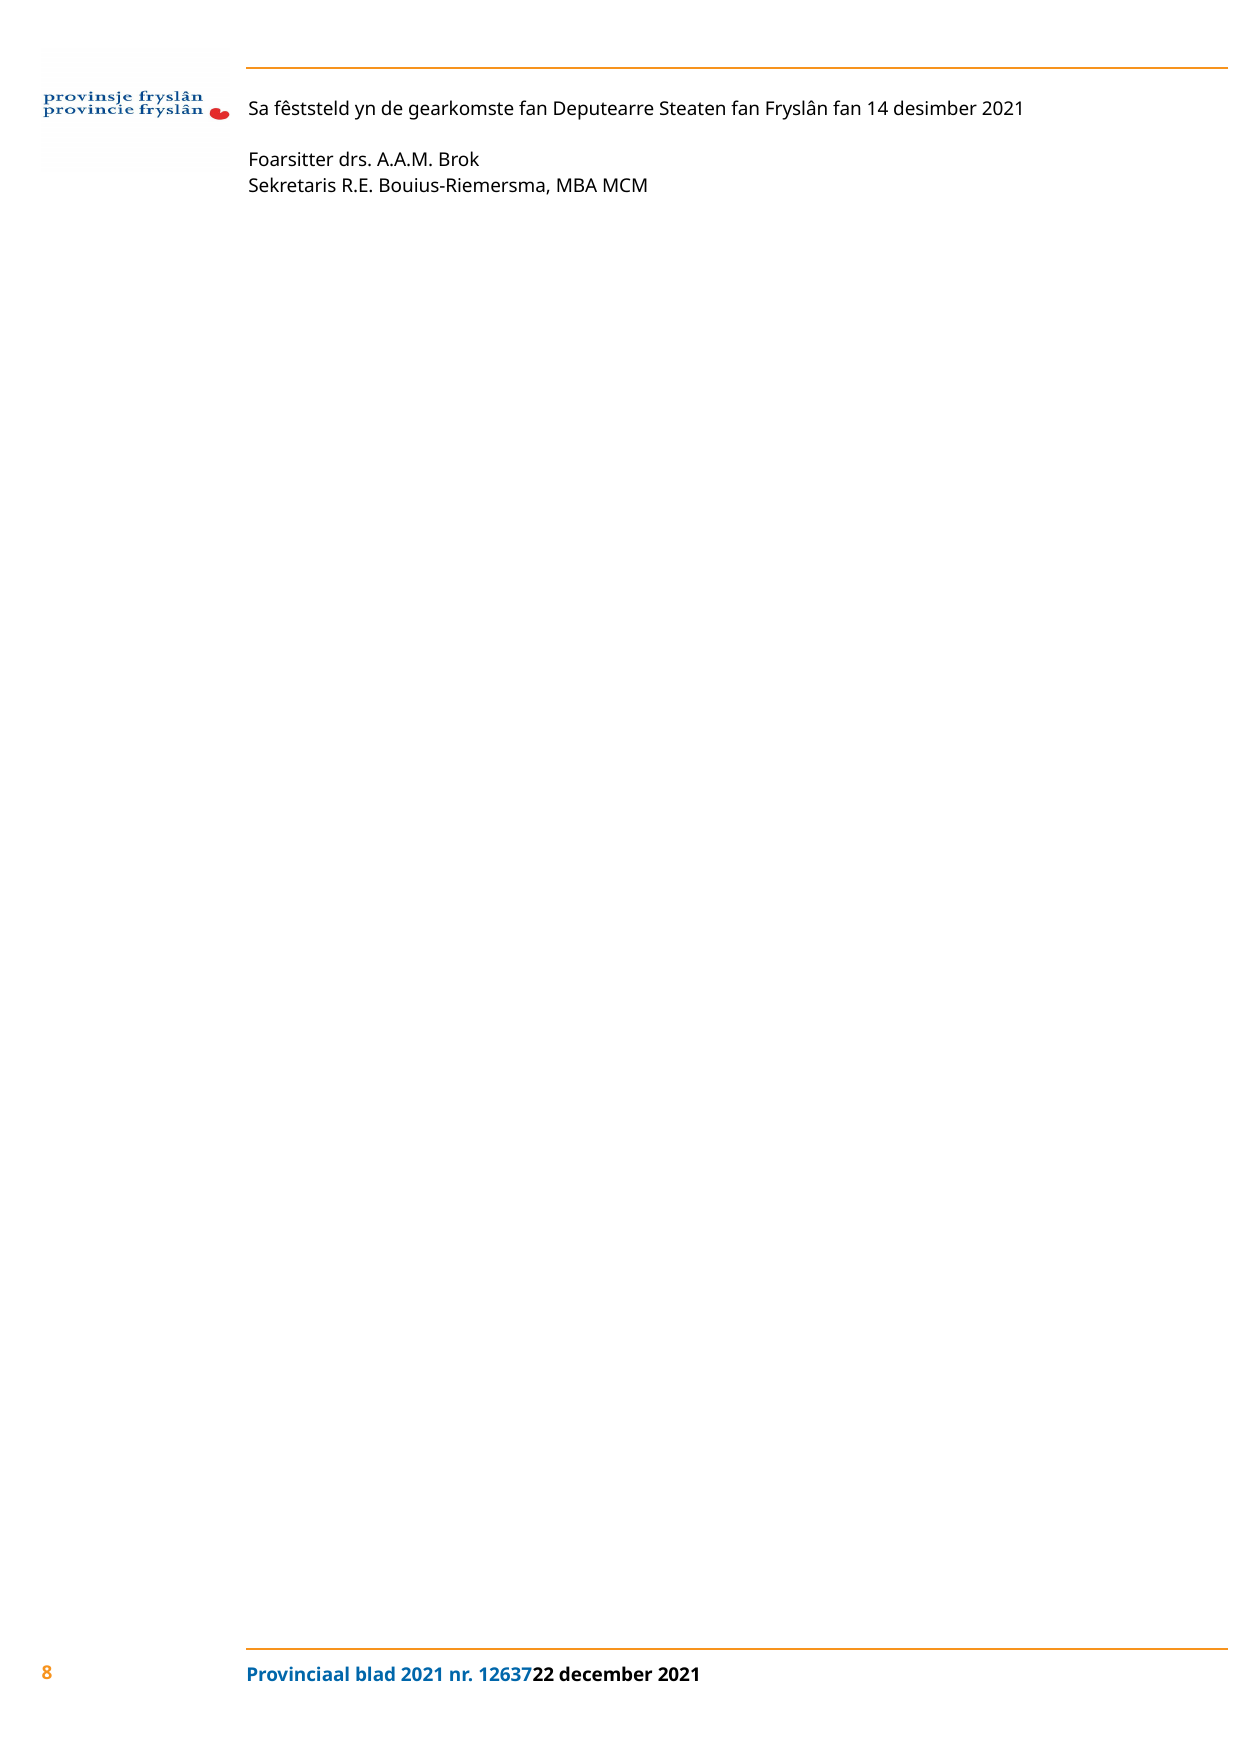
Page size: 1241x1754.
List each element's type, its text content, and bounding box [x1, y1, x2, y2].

text Foarsitter drs. A.A.M. Brok [248, 146, 1152, 172]
text Sa fêststeld yn de gearkomste fan Deputearre Steaten fan Fryslân fan 14 desimber 2021 [248, 95, 1152, 121]
picture [41, 47, 231, 172]
text Sekretaris R.E. Bouius-Riemersma, MBA MCM [248, 172, 1152, 198]
